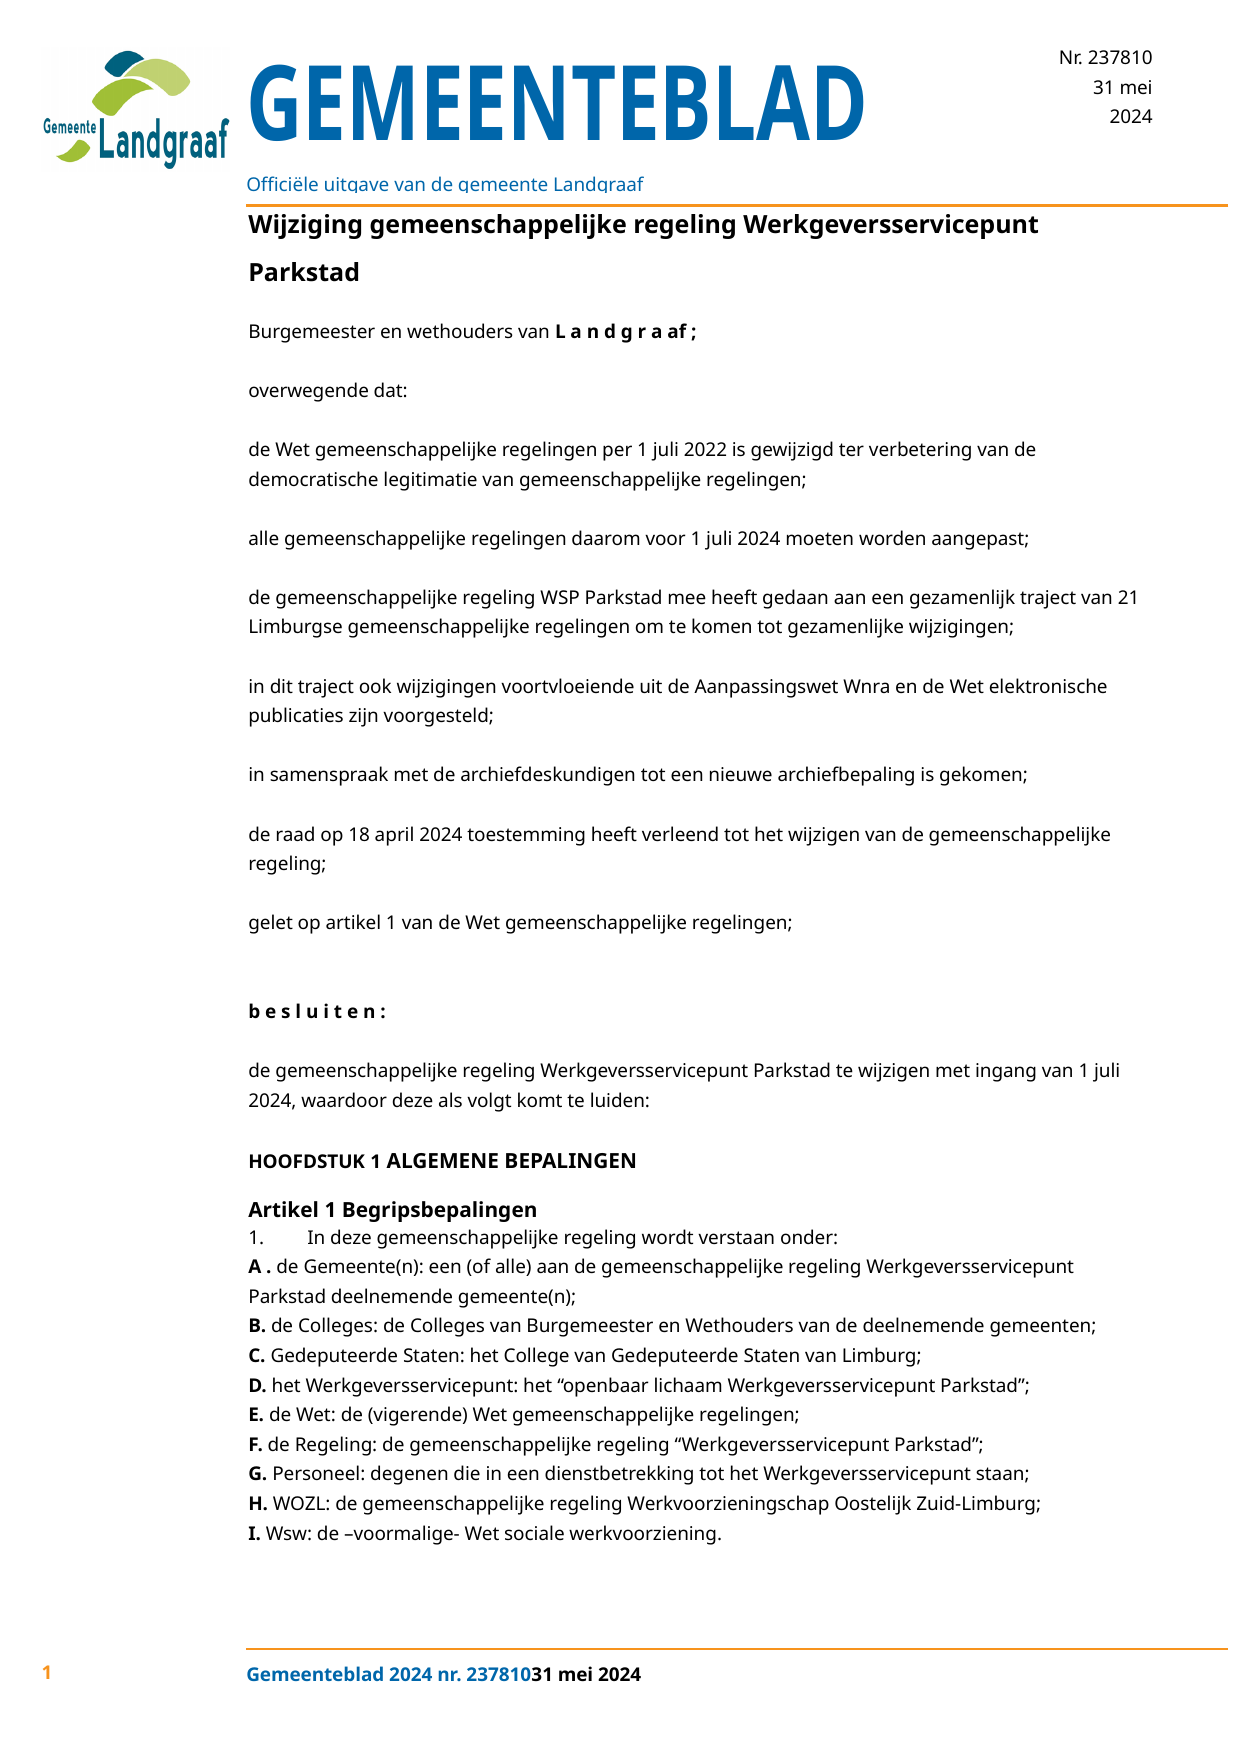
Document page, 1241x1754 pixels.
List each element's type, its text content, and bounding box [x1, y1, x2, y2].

text Burgemeester en wethouders van L a n d g r a af ; [248, 318, 1152, 344]
text in samenspraak met de archiefdeskundigen tot een nieuwe archiefbepaling is gekomen; [248, 762, 1152, 787]
text Wijziging gemeenschappelijke regeling Werkgeversservicepunt Parkstad [248, 207, 1152, 288]
text de gemeenschappelijke regeling WSP Parkstad mee heeft gedaan aan een gezamenlijk traject van 21 Limburgse gemeenschappelijke regelingen om te komen tot gezamenlijke wijzigingen; [248, 584, 1152, 639]
text E. de Wet: de (vigerende) Wet gemeenschappelijke regelingen; [248, 1401, 1152, 1427]
text overwegende dat: [248, 377, 1152, 403]
text Artikel 1 Begripsbepalingen [248, 1196, 1152, 1224]
text B. de Colleges: de Colleges van Burgemeester en Wethouders van de deelnemende gemeenten; [248, 1313, 1152, 1338]
list In deze gemeenschappelijke regeling wordt verstaan onder: [248, 1224, 1152, 1250]
text b e s l u i t e n : [248, 998, 1152, 1024]
text I. Wsw: de –voormalige- Wet sociale werkvoorziening. [248, 1520, 1152, 1546]
text in dit traject ook wijzigingen voortvloeiende uit de Aanpassingswet Wnra en de Wet elektronische publicaties zijn voorgesteld; [248, 673, 1152, 728]
text gelet op artikel 1 van de Wet gemeenschappelijke regelingen; [248, 909, 1152, 935]
text H. WOZL: de gemeenschappelijke regeling Werkvoorzieningschap Oostelijk Zuid-Limburg; [248, 1490, 1152, 1516]
text de raad op 18 april 2024 toestemming heeft verleend tot het wijzigen van de gemeenschappelijke regeling; [248, 821, 1152, 876]
text C. Gedeputeerde Staten: het College van Gedeputeerde Staten van Limburg; [248, 1342, 1152, 1368]
text HOOFDSTUK 1 ALGEMENE BEPALINGEN [248, 1146, 1152, 1175]
text alle gemeenschappelijke regelingen daarom voor 1 juli 2024 moeten worden aangepast; [248, 525, 1152, 551]
text G. Personeel: degenen die in een dienstbetrekking tot het Werkgeversservicepunt staan; [248, 1461, 1152, 1486]
text de gemeenschappelijke regeling Werkgeversservicepunt Parkstad te wijzigen met ingang van 1 juli 2024, waardoor deze als volgt komt te luiden: [248, 1057, 1152, 1113]
text A . de Gemeente(n): een (of alle) aan de gemeenschappelijke regeling Werkgeversservicepunt Parkstad deelnemende gemeente(n); [248, 1253, 1152, 1309]
text F. de Regeling: de gemeenschappelijke regeling “Werkgeversservicepunt Parkstad”; [248, 1431, 1152, 1457]
picture [41, 47, 231, 172]
text de Wet gemeenschappelijke regelingen per 1 juli 2022 is gewijzigd ter verbetering van de democratische legitimatie van gemeenschappelijke regelingen; [248, 436, 1152, 492]
text D. het Werkgeversservicepunt: het “openbaar lichaam Werkgeversservicepunt Parkstad”; [248, 1372, 1152, 1398]
